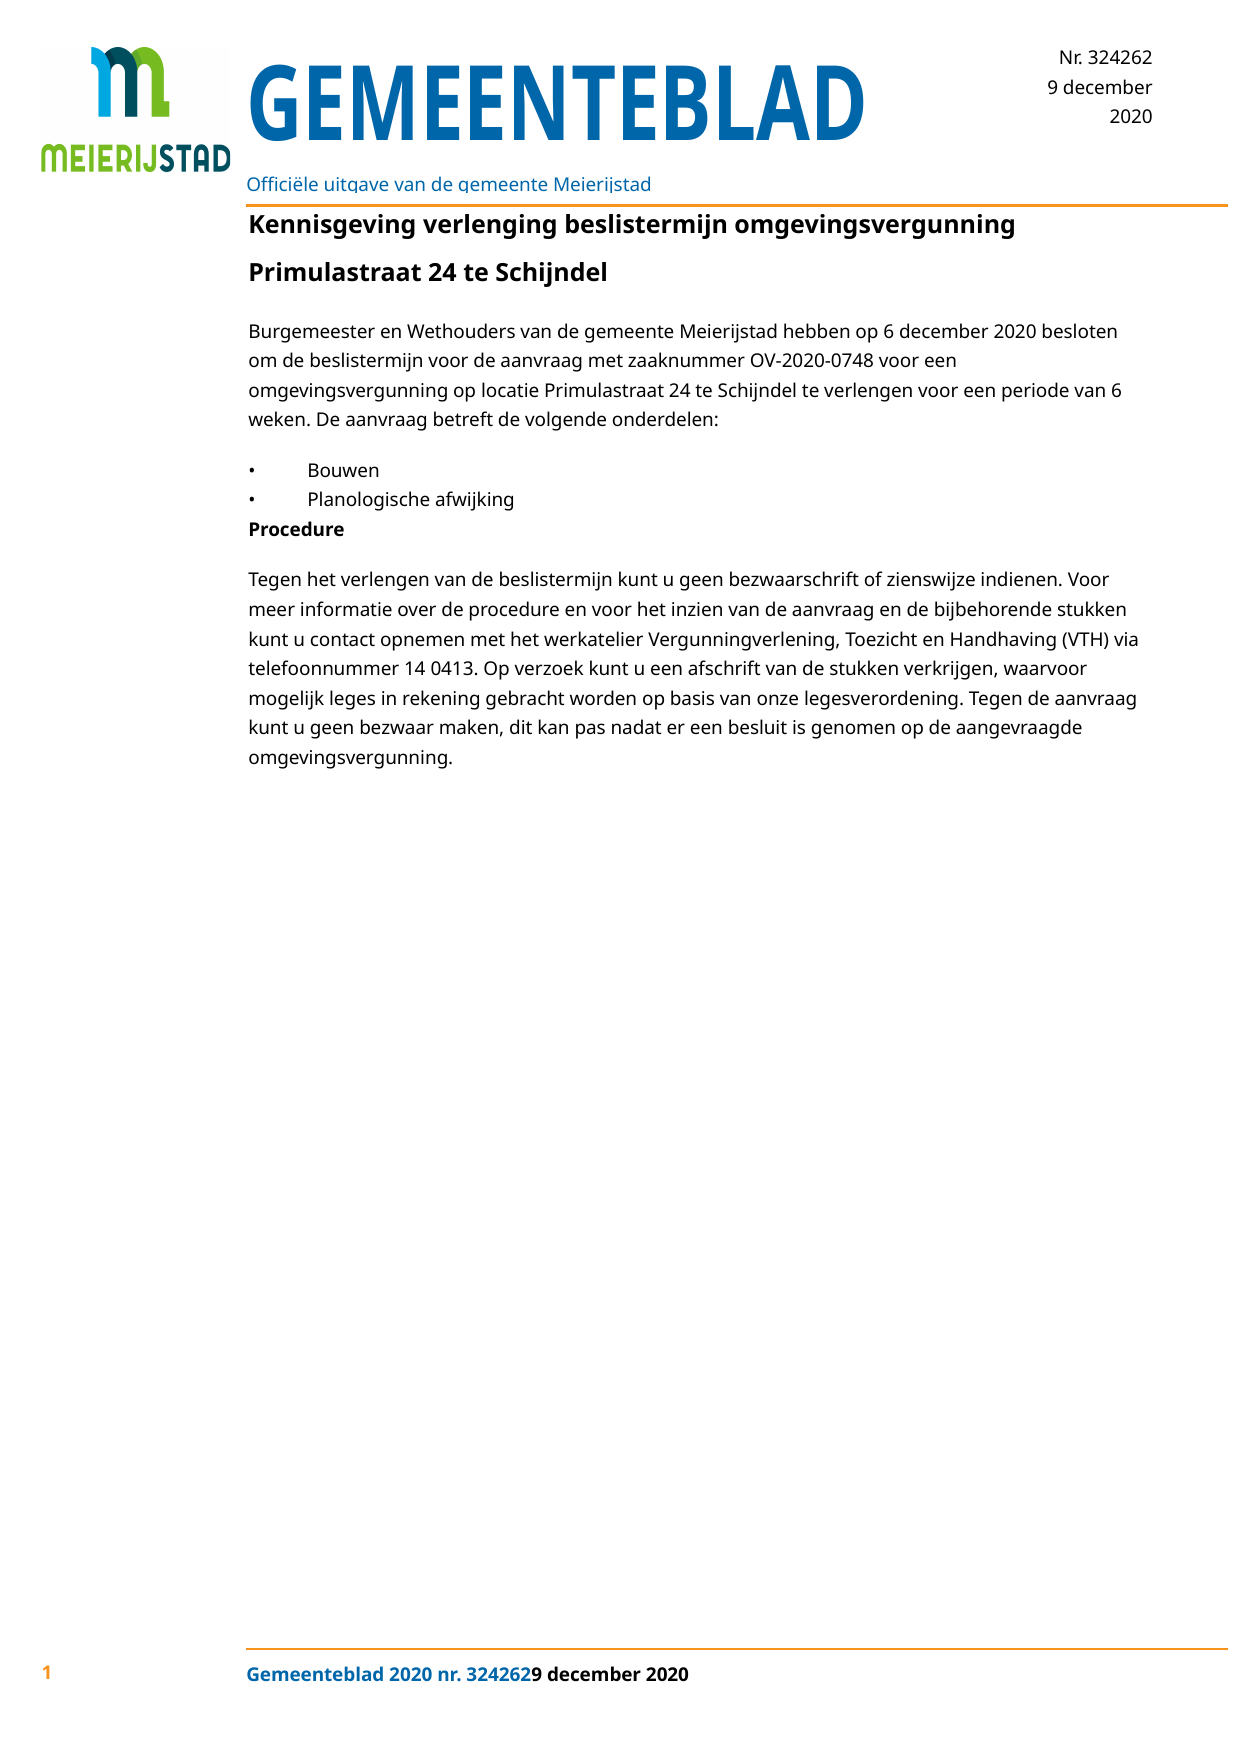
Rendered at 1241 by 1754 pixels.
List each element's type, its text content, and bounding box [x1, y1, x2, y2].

text Burgemeester en Wethouders van de gemeente Meierijstad hebben op 6 december 2020 besloten om de beslistermijn voor de aanvraag met zaaknummer OV-2020-0748 voor een omgevingsvergunning op locatie Primulastraat 24 te Schijndel te verlengen voor een periode van 6 weken. De aanvraag betreft de volgende onderdelen: [248, 318, 1152, 432]
picture [41, 47, 231, 172]
list Bouwen [248, 457, 1152, 483]
list Planologische afwijking [248, 487, 1152, 512]
text Procedure [248, 516, 1152, 542]
text Kennisgeving verlenging beslistermijn omgevingsvergunning Primulastraat 24 te Schijndel [248, 207, 1152, 288]
text Tegen het verlengen van de beslistermijn kunt u geen bezwaarschrift of zienswijze indienen. Voor meer informatie over de procedure en voor het inzien van de aanvraag en de bijbehorende stukken kunt u contact opnemen met het werkatelier Vergunningverlening, Toezicht en Handhaving (VTH) via telefoonnummer 14 0413. Op verzoek kunt u een afschrift van de stukken verkrijgen, waarvoor mogelijk leges in rekening gebracht worden op basis van onze legesverordening. Tegen de aanvraag kunt u geen bezwaar maken, dit kan pas nadat er een besluit is genomen op de aangevraagde omgevingsvergunning. [248, 567, 1152, 770]
